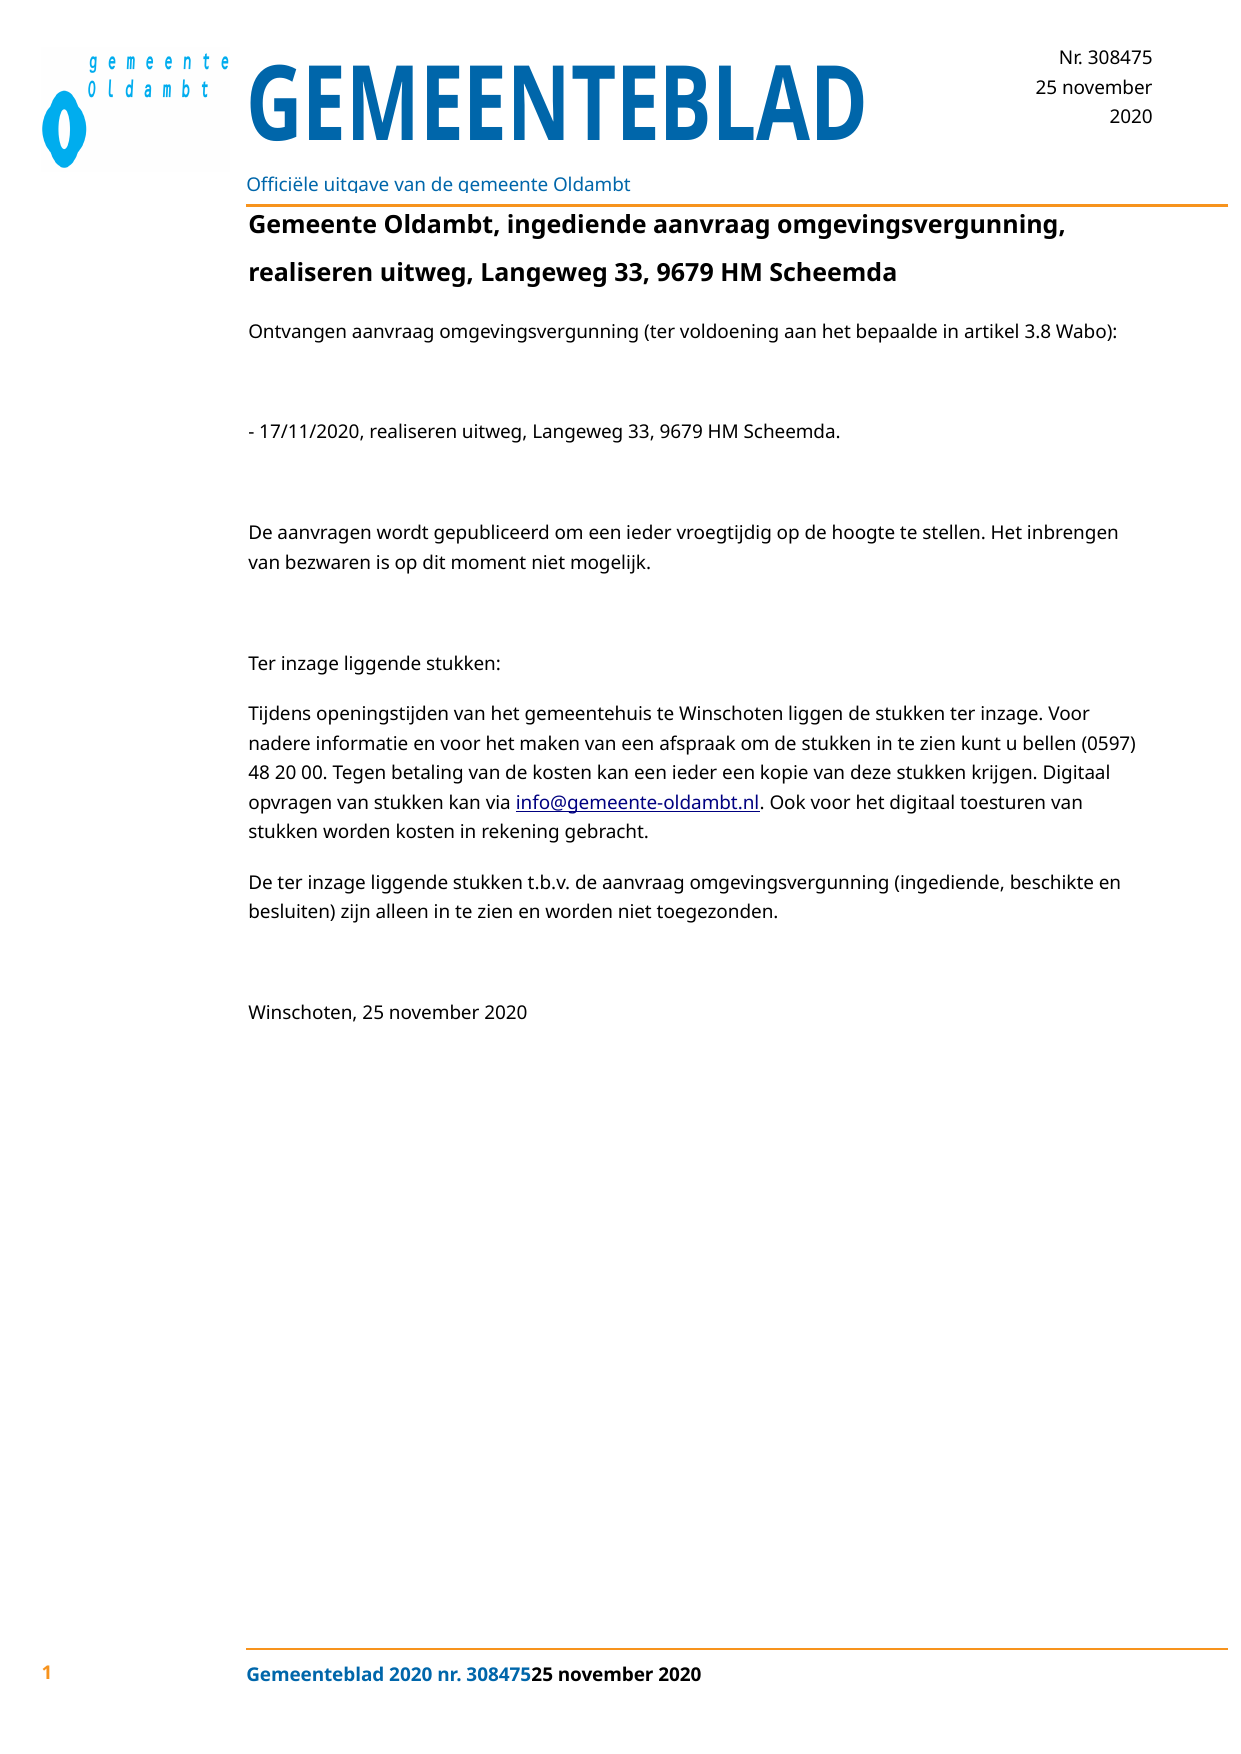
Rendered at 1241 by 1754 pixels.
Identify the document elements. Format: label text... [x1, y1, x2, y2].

text Winschoten, 25 november 2020 [248, 999, 1152, 1025]
picture [41, 47, 231, 172]
text De aanvragen wordt gepubliceerd om een ieder vroegtijdig op de hoogte te stellen. Het inbrengen van bezwaren is op dit moment niet mogelijk. [248, 519, 1152, 575]
text Ter inzage liggende stukken: [248, 650, 1152, 676]
text De ter inzage liggende stukken t.b.v. de aanvraag omgevingsvergunning (ingediende, beschikte en besluiten) zijn alleen in te zien en worden niet toegezonden. [248, 869, 1152, 924]
text Ontvangen aanvraag omgevingsvergunning (ter voldoening aan het bepaalde in artikel 3.8 Wabo): [248, 318, 1152, 344]
text Tijdens openingstijden van het gemeentehuis te Winschoten liggen de stukken ter inzage. Voor nadere informatie en voor het maken van een afspraak om de stukken in te zien kunt u bellen (0597) 48 20 00. Tegen betaling van de kosten kan een ieder een kopie van deze stukken krijgen. Digitaal opvragen van stukken kan via info@gemeente-oldambt.nl. Ook voor het digitaal toesturen van stukken worden kosten in rekening gebracht. [248, 700, 1152, 844]
text - 17/11/2020, realiseren uitweg, Langeweg 33, 9679 HM Scheemda. [248, 419, 1152, 444]
text Gemeente Oldambt, ingediende aanvraag omgevingsvergunning, realiseren uitweg, Langeweg 33, 9679 HM Scheemda [248, 207, 1152, 288]
